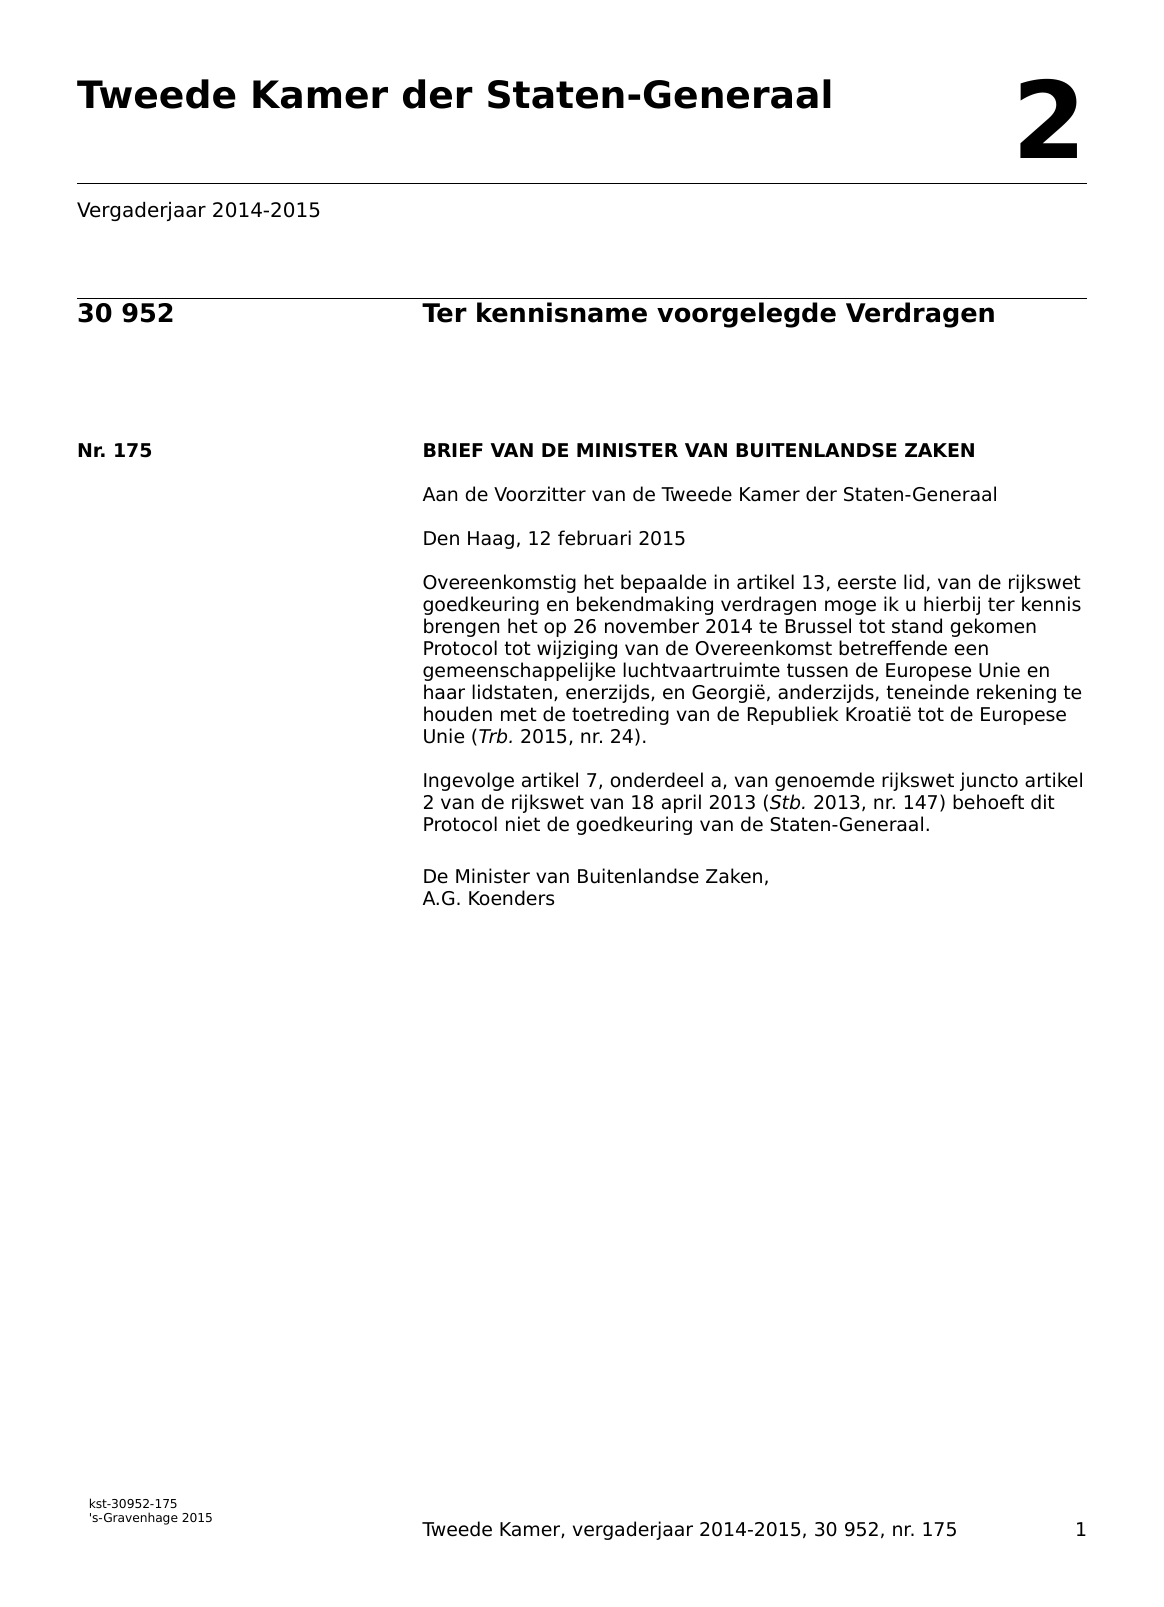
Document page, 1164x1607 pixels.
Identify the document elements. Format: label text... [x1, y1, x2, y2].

text kst-30952-175 [88, 1497, 323, 1511]
table_header Tweede Kamer der Staten-Generaal [77, 59, 886, 183]
text Ingevolge artikel 7, onderdeel a, van genoemde rijkswet juncto artikel 2 van de rijkswet van 18 april 2013 (Stb. 2013, nr. 147) behoeft dit Protocol niet de goedkeuring van de Staten-Generaal. [422, 770, 1087, 836]
text 's-Gravenhage 2015 [88, 1511, 323, 1525]
text Den Haag, 12 februari 2015 [422, 528, 1087, 550]
subtitle Nr. 175 BRIEF VAN DE MINISTER VAN BUITENLANDSE ZAKEN [77, 440, 1087, 462]
table_cell Vergaderjaar 2014-2015 [77, 184, 1087, 298]
text Aan de Voorzitter van de Tweede Kamer der Staten-Generaal [422, 484, 1087, 506]
subtitle 30 952 Ter kennisname voorgelegde Verdragen [77, 299, 1087, 329]
table_header 2 [886, 59, 1087, 183]
text De Minister van Buitenlandse Zaken, A.G. Koenders [422, 866, 1087, 910]
text Overeenkomstig het bepaalde in artikel 13, eerste lid, van de rijkswet goedkeuring en bekendmaking verdragen moge ik u hierbij ter kennis brengen het op 26 november 2014 te Brussel tot stand gekomen Protocol tot wijziging van de Overeenkomst betreffende een gemeenschappelijke luchtvaartruimte tussen de Europese Unie en haar lidstaten, enerzijds, en Georgië, anderzijds, teneinde rekening te houden met de toetreding van de Republiek Kroatië tot de Europese Unie (Trb. 2015, nr. 24). [422, 572, 1087, 748]
